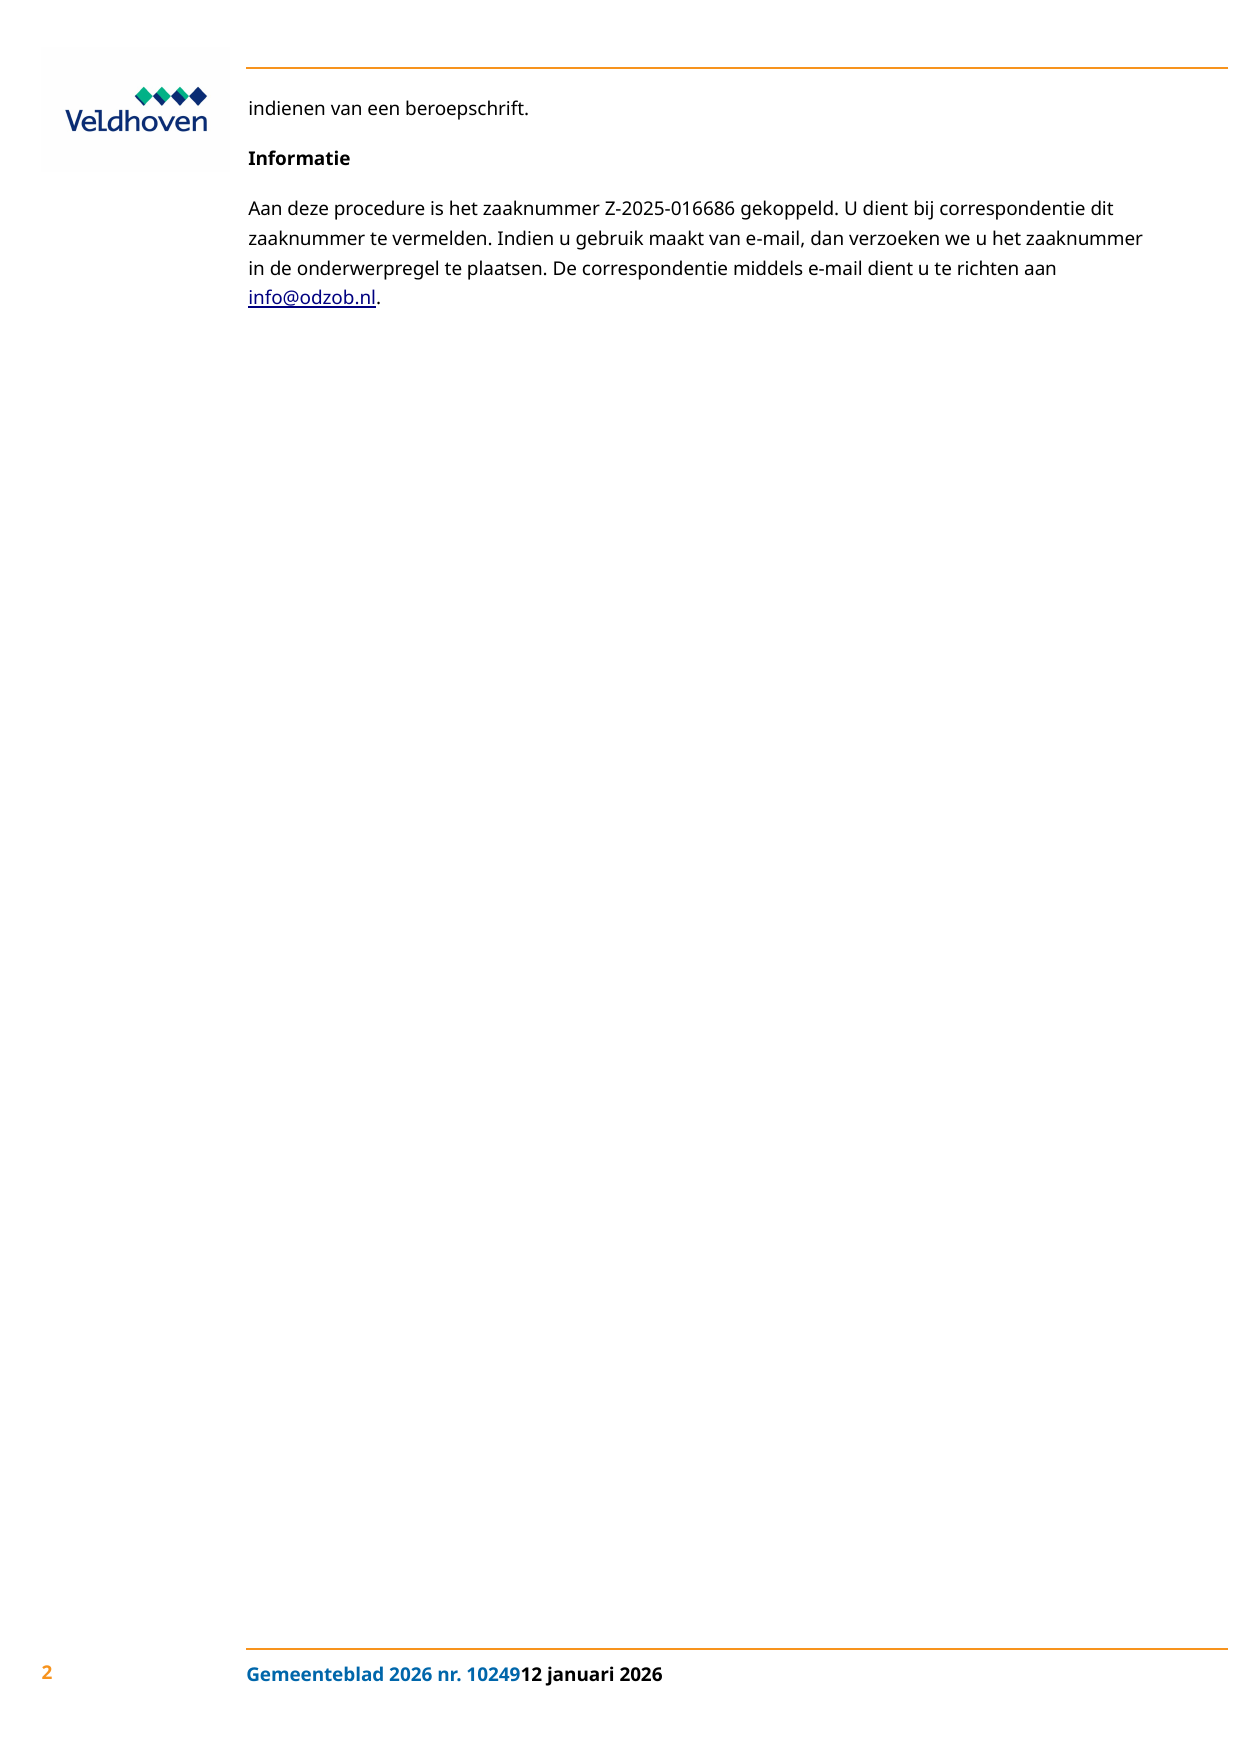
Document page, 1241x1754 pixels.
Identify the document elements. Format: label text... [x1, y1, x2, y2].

text Informatie [248, 145, 1152, 171]
picture [41, 47, 231, 172]
text Aan deze procedure is het zaaknummer Z-2025-016686 gekoppeld. U dient bij correspondentie dit zaaknummer te vermelden. Indien u gebruik maakt van e-mail, dan verzoeken we u het zaaknummer in de onderwerpregel te plaatsen. De correspondentie middels e-mail dient u te richten aan info@odzob.nl. [248, 196, 1152, 310]
text indienen van een beroepschrift. [248, 95, 1152, 121]
